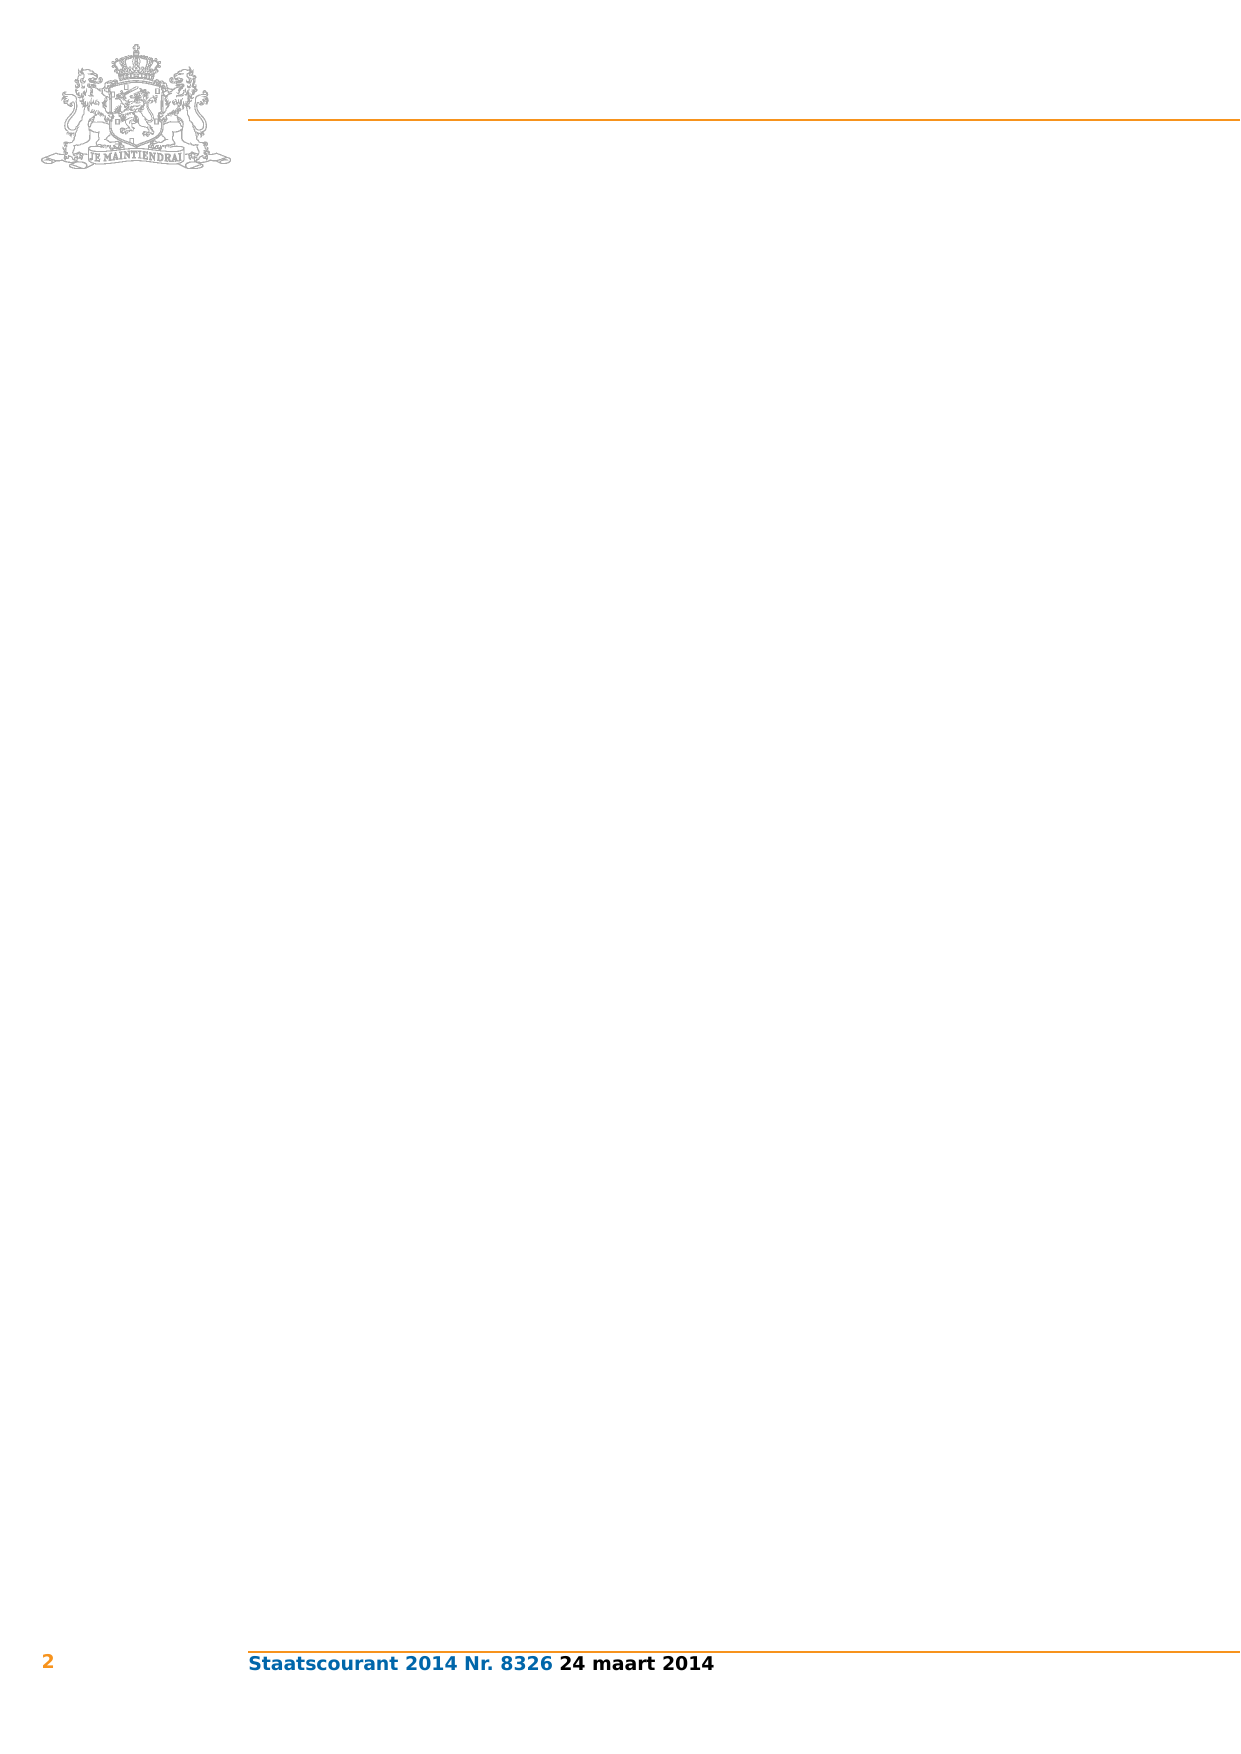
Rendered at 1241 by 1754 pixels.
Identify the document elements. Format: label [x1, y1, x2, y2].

picture [41, 44, 231, 169]
